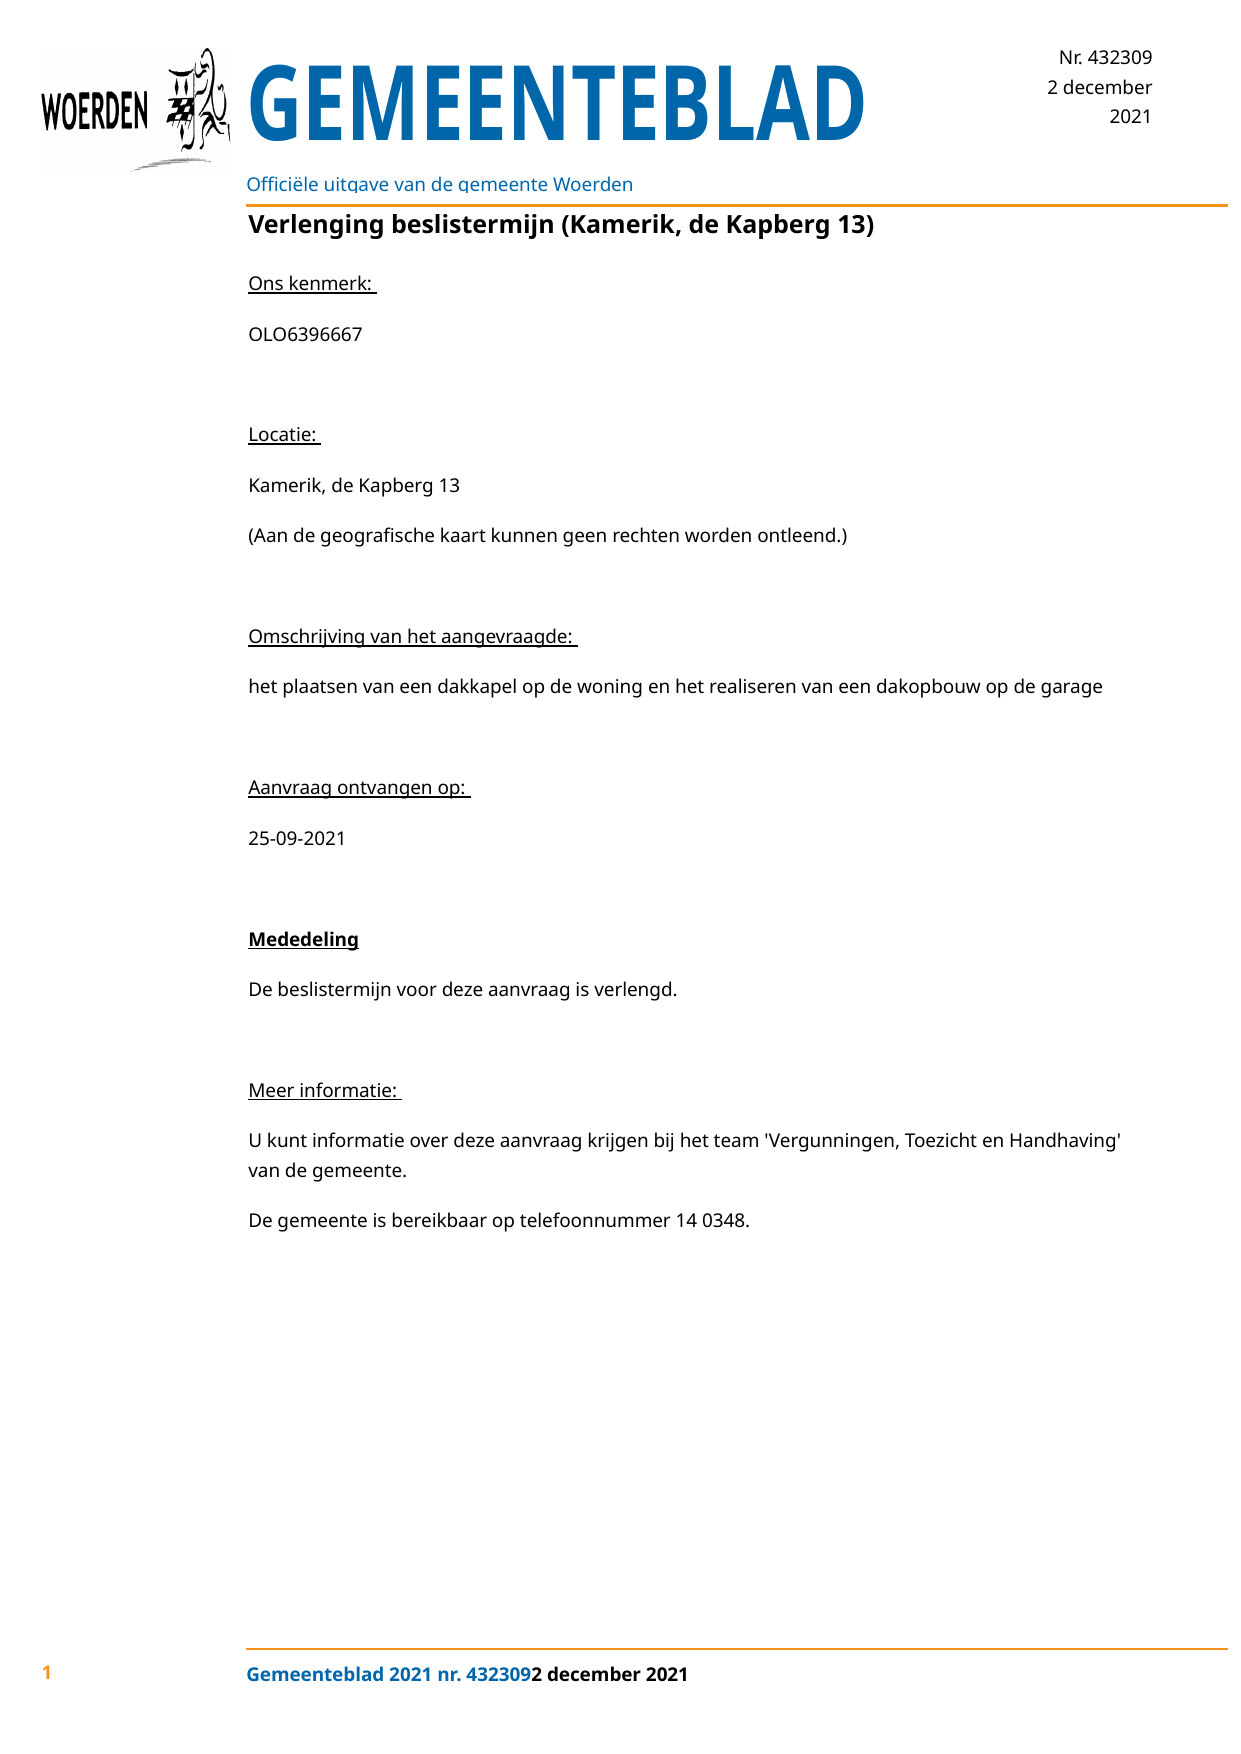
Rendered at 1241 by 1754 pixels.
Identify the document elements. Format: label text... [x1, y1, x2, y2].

text Meer informatie: [248, 1077, 1152, 1103]
picture [41, 47, 231, 172]
text Aanvraag ontvangen op: [248, 774, 1152, 800]
text Kamerik, de Kapberg 13 [248, 472, 1152, 498]
text Ons kenmerk: [248, 270, 1152, 296]
text (Aan de geografische kaart kunnen geen rechten worden ontleend.) [248, 522, 1152, 548]
text De gemeente is bereikbaar op telefoonnummer 14 0348. [248, 1207, 1152, 1233]
text Mededeling [248, 926, 1152, 951]
text Verlenging beslistermijn (Kamerik, de Kapberg 13) [248, 207, 1152, 241]
text 25-09-2021 [248, 825, 1152, 851]
text OLO6396667 [248, 321, 1152, 346]
text Omschrijving van het aangevraagde: [248, 623, 1152, 649]
text De beslistermijn voor deze aanvraag is verlengd. [248, 976, 1152, 1002]
text U kunt informatie over deze aanvraag krijgen bij het team 'Vergunningen, Toezicht en Handhaving' van de gemeente. [248, 1127, 1152, 1183]
text het plaatsen van een dakkapel op de woning en het realiseren van een dakopbouw op de garage [248, 674, 1152, 699]
text Locatie: [248, 422, 1152, 447]
